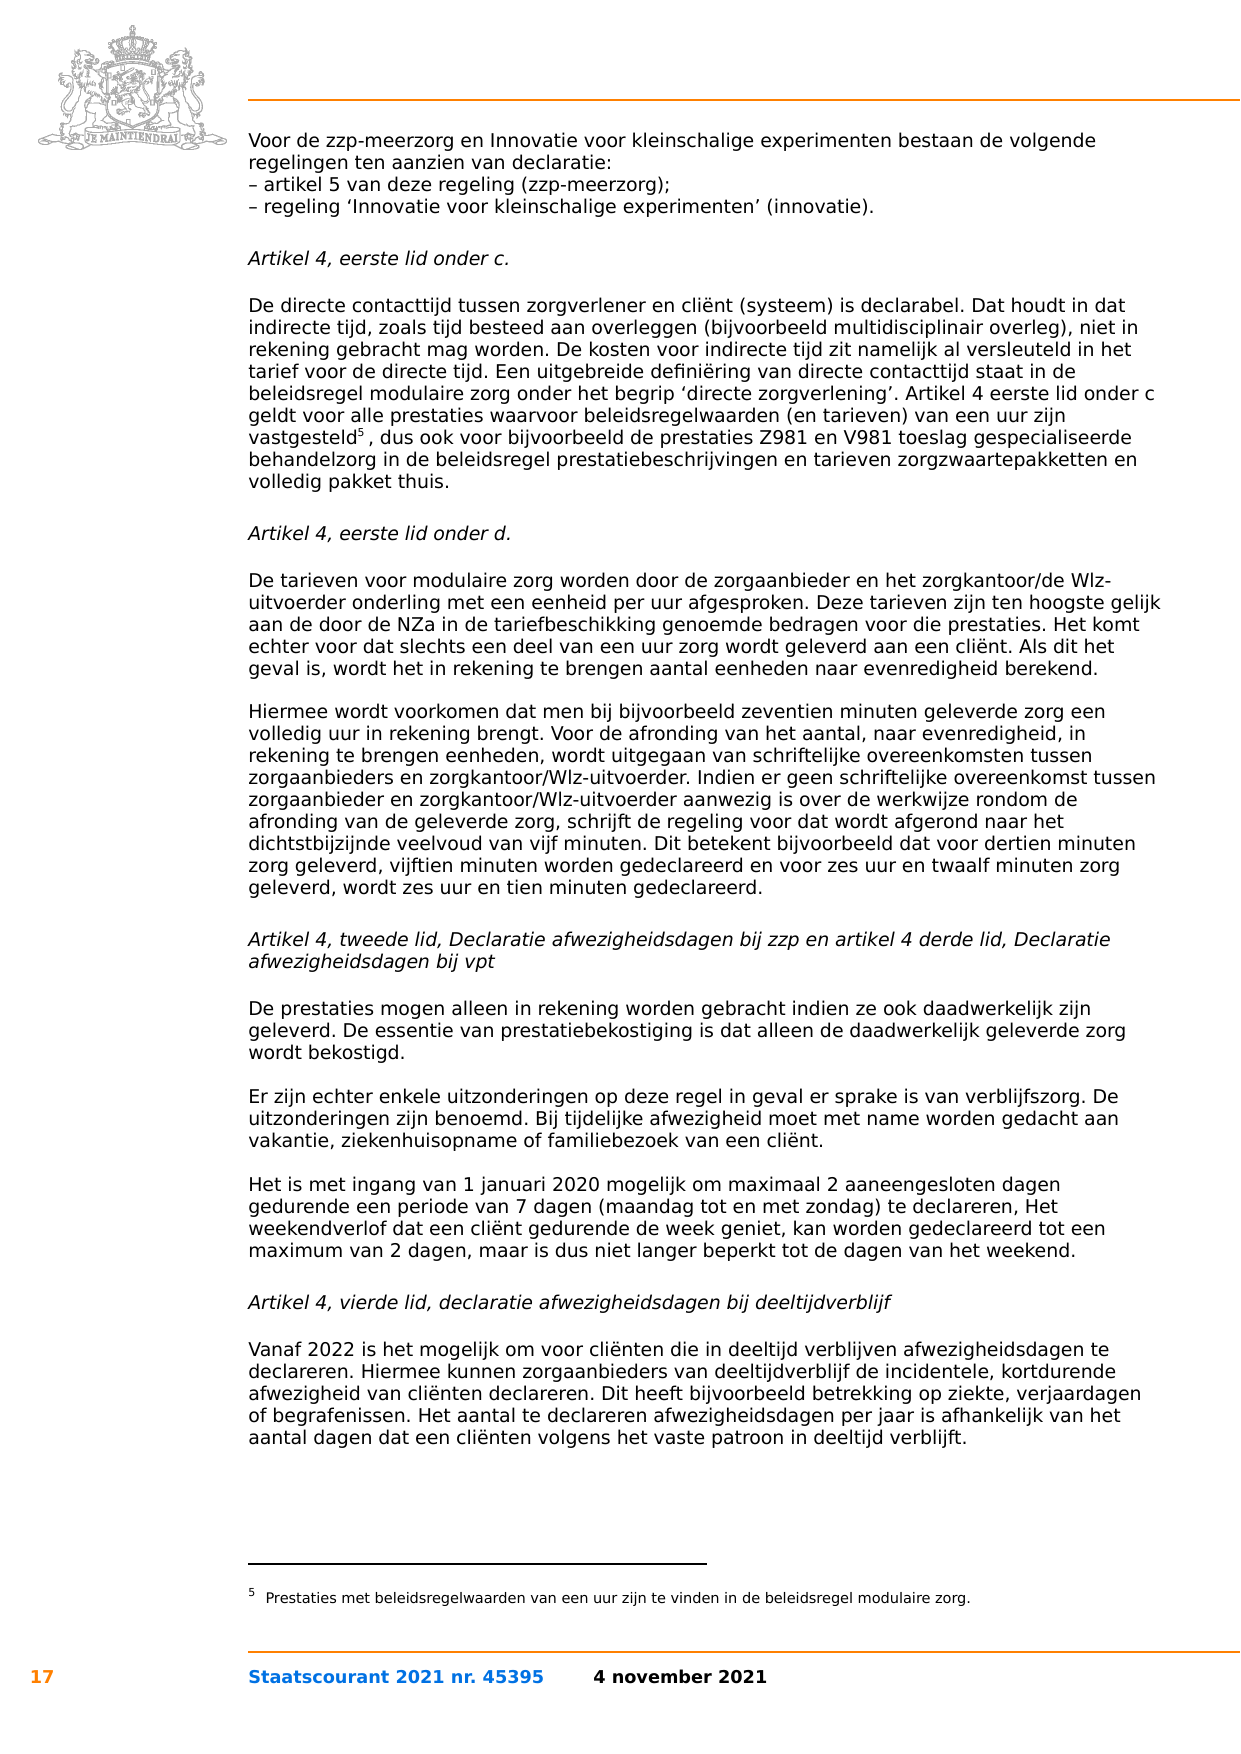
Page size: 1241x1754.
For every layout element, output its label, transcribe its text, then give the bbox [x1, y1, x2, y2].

subtitle Artikel 4, eerste lid onder c. [248, 248, 1163, 270]
text Voor de zzp-meerzorg en Innovatie voor kleinschalige experimenten bestaan de volgende regelingen ten aanzien van declaratie: [248, 130, 1163, 174]
text – regeling ‘Innovatie voor kleinschalige experimenten’ (innovatie). [248, 196, 1163, 218]
text De tarieven voor modulaire zorg worden door de zorgaanbieder en het zorgkantoor/de Wlz-uitvoerder onderling met een eenheid per uur afgesproken. Deze tarieven zijn ten hoogste gelijk aan de door de NZa in de tariefbeschikking genoemde bedragen voor die prestaties. Het komt echter voor dat slechts een deel van een uur zorg wordt geleverd aan een cliënt. Als dit het geval is, wordt het in rekening te brengen aantal eenheden naar evenredigheid berekend. [248, 569, 1163, 679]
text – artikel 5 van deze regeling (zzp-meerzorg); [248, 174, 1163, 196]
text Hiermee wordt voorkomen dat men bij bijvoorbeeld zeventien minuten geleverde zorg een volledig uur in rekening brengt. Voor de afronding van het aantal, naar evenredigheid, in rekening te brengen eenheden, wordt uitgegaan van schriftelijke overeenkomsten tussen zorgaanbieders en zorgkantoor/Wlz-uitvoerder. Indien er geen schriftelijke overeenkomst tussen zorgaanbieder en zorgkantoor/Wlz-uitvoerder aanwezig is over de werkwijze rondom de afronding van de geleverde zorg, schrijft de regeling voor dat wordt afgerond naar het dichtstbijzijnde veelvoud van vijf minuten. Dit betekent bijvoorbeeld dat voor dertien minuten zorg geleverd, vijftien minuten worden gedeclareerd en voor zes uur en twaalf minuten zorg geleverd, wordt zes uur en tien minuten gedeclareerd. [248, 701, 1163, 899]
subtitle Artikel 4, tweede lid, Declaratie afwezigheidsdagen bij zzp en artikel 4 derde lid, Declaratie afwezigheidsdagen bij vpt [248, 929, 1163, 973]
text De directe contacttijd tussen zorgverlener en cliënt (systeem) is declarabel. Dat houdt in dat indirecte tijd, zoals tijd besteed aan overleggen (bijvoorbeeld multidisciplinair overleg), niet in rekening gebracht mag worden. De kosten voor indirecte tijd zit namelijk al versleuteld in het tarief voor de directe tijd. Een uitgebreide definiëring van directe contacttijd staat in de beleidsregel modulaire zorg onder het begrip ‘directe zorgverlening’. Artikel 4 eerste lid onder c geldt voor alle prestaties waarvoor beleidsregelwaarden (en tarieven) van een uur zijn vastgesteld, dus ook voor bijvoorbeeld de prestaties Z981 en V981 toeslag gespecialiseerde behandelzorg in de beleidsregel prestatiebeschrijvingen en tarieven zorgzwaartepakketten en volledig pakket thuis. [248, 295, 1163, 493]
text Prestaties met beleidsregelwaarden van een uur zijn te vinden in de beleidsregel modulaire zorg. [248, 1586, 1163, 1608]
picture [38, 25, 227, 150]
text Vanaf 2022 is het mogelijk om voor cliënten die in deeltijd verblijven afwezigheidsdagen te declareren. Hiermee kunnen zorgaanbieders van deeltijdverblijf de incidentele, kortdurende afwezigheid van cliënten declareren. Dit heeft bijvoorbeeld betrekking op ziekte, verjaardagen of begrafenissen. Het aantal te declareren afwezigheidsdagen per jaar is afhankelijk van het aantal dagen dat een cliënten volgens het vaste patroon in deeltijd verblijft. [248, 1339, 1163, 1448]
text De prestaties mogen alleen in rekening worden gebracht indien ze ook daadwerkelijk zijn geleverd. De essentie van prestatiebekostiging is dat alleen de daadwerkelijk geleverde zorg wordt bekostigd. [248, 998, 1163, 1064]
text Het is met ingang van 1 januari 2020 mogelijk om maximaal 2 aaneengesloten dagen gedurende een periode van 7 dagen (maandag tot en met zondag) te declareren, Het weekendverlof dat een cliënt gedurende de week geniet, kan worden gedeclareerd tot een maximum van 2 dagen, maar is dus niet langer beperkt tot de dagen van het weekend. [248, 1174, 1163, 1262]
subtitle Artikel 4, eerste lid onder d. [248, 523, 1163, 544]
subtitle Artikel 4, vierde lid, declaratie afwezigheidsdagen bij deeltijdverblijf [248, 1292, 1163, 1314]
text Er zijn echter enkele uitzonderingen op deze regel in geval er sprake is van verblijfszorg. De uitzonderingen zijn benoemd. Bij tijdelijke afwezigheid moet met name worden gedacht aan vakantie, ziekenhuisopname of familiebezoek van een cliënt. [248, 1086, 1163, 1152]
